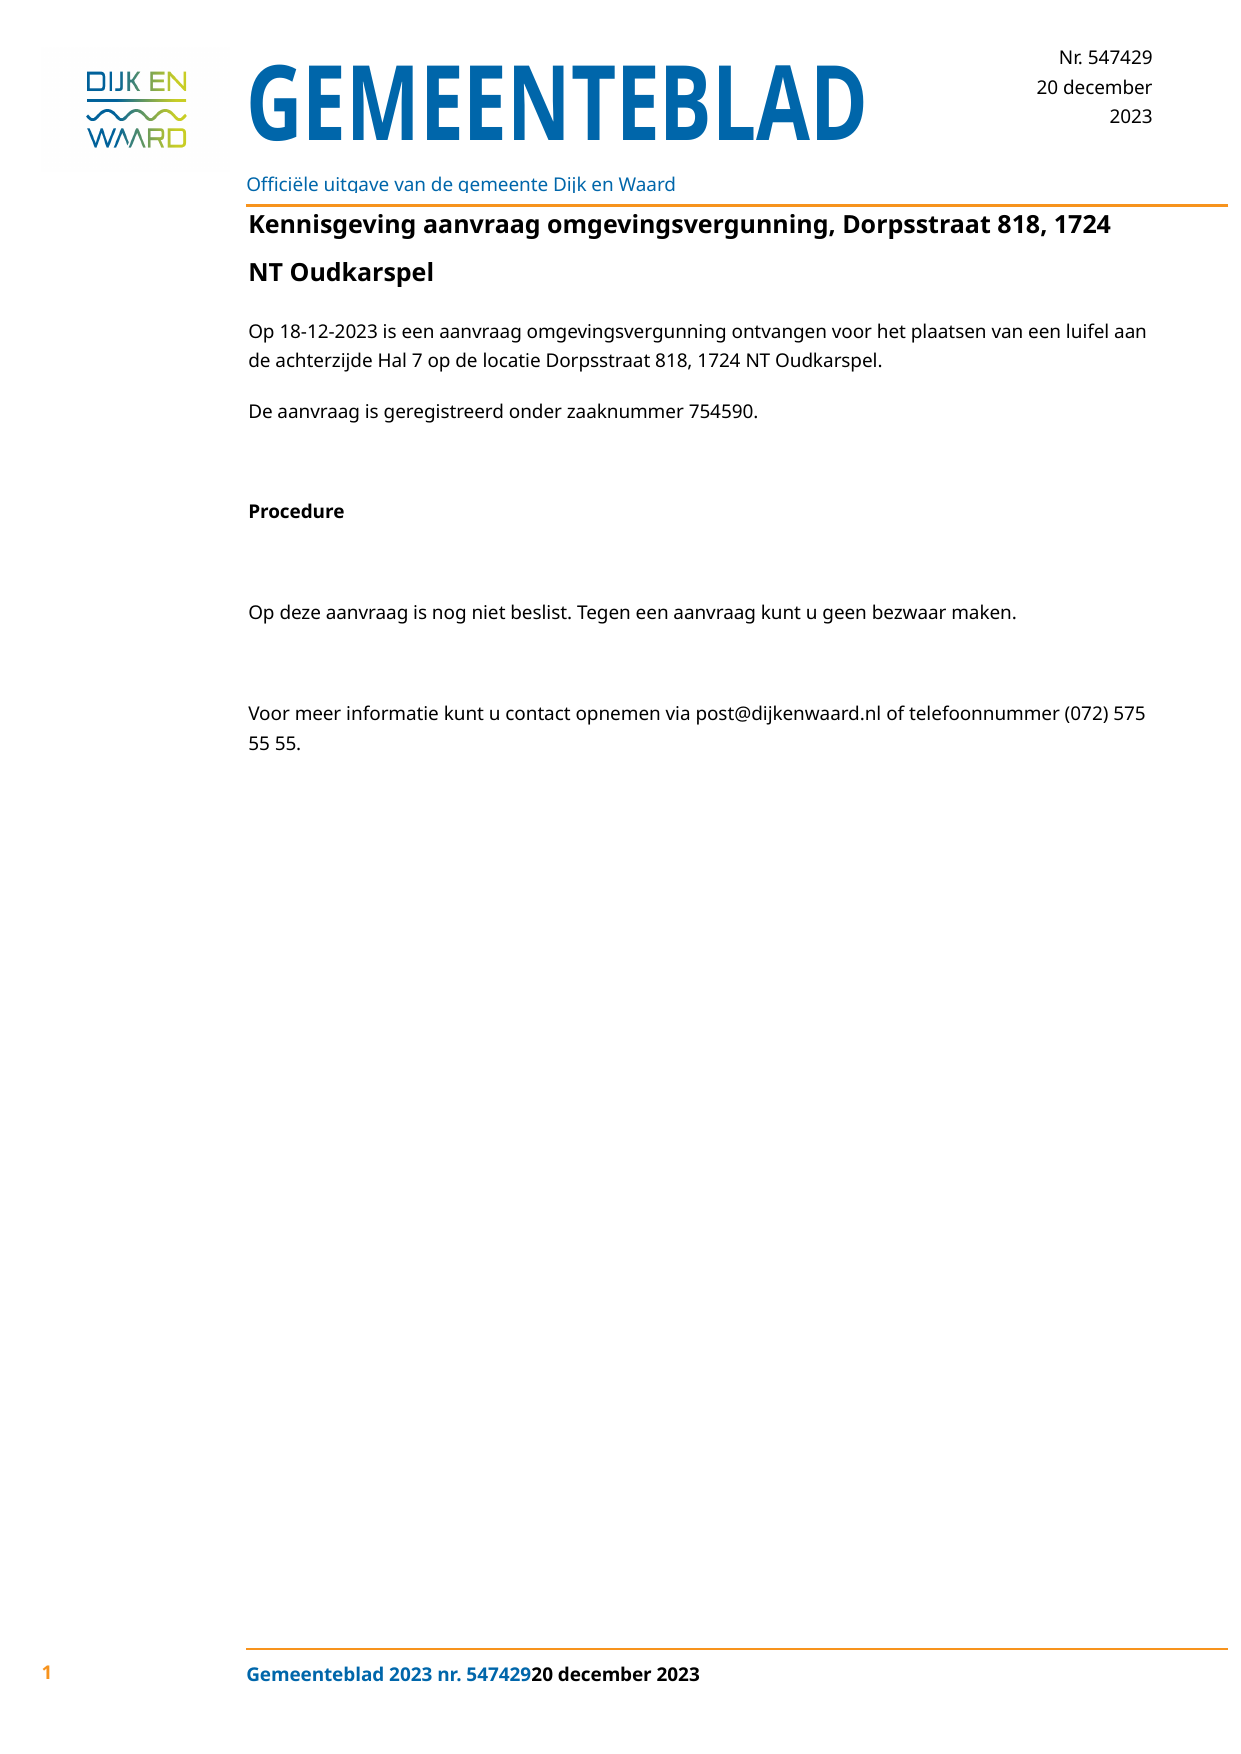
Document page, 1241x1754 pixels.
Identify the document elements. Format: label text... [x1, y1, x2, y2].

text Voor meer informatie kunt u contact opnemen via post@dijkenwaard.nl of telefoonnummer (072) 575 55 55. [248, 700, 1152, 756]
text Kennisgeving aanvraag omgevingsvergunning, Dorpsstraat 818, 1724 NT Oudkarspel [248, 207, 1152, 288]
text De aanvraag is geregistreerd onder zaaknummer 754590. [248, 398, 1152, 424]
picture [41, 47, 231, 172]
text Op deze aanvraag is nog niet beslist. Tegen een aanvraag kunt u geen bezwaar maken. [248, 599, 1152, 625]
text Op 18-12-2023 is een aanvraag omgevingsvergunning ontvangen voor het plaatsen van een luifel aan de achterzijde Hal 7 op de locatie Dorpsstraat 818, 1724 NT Oudkarspel. [248, 318, 1152, 373]
text Procedure [248, 499, 1152, 524]
